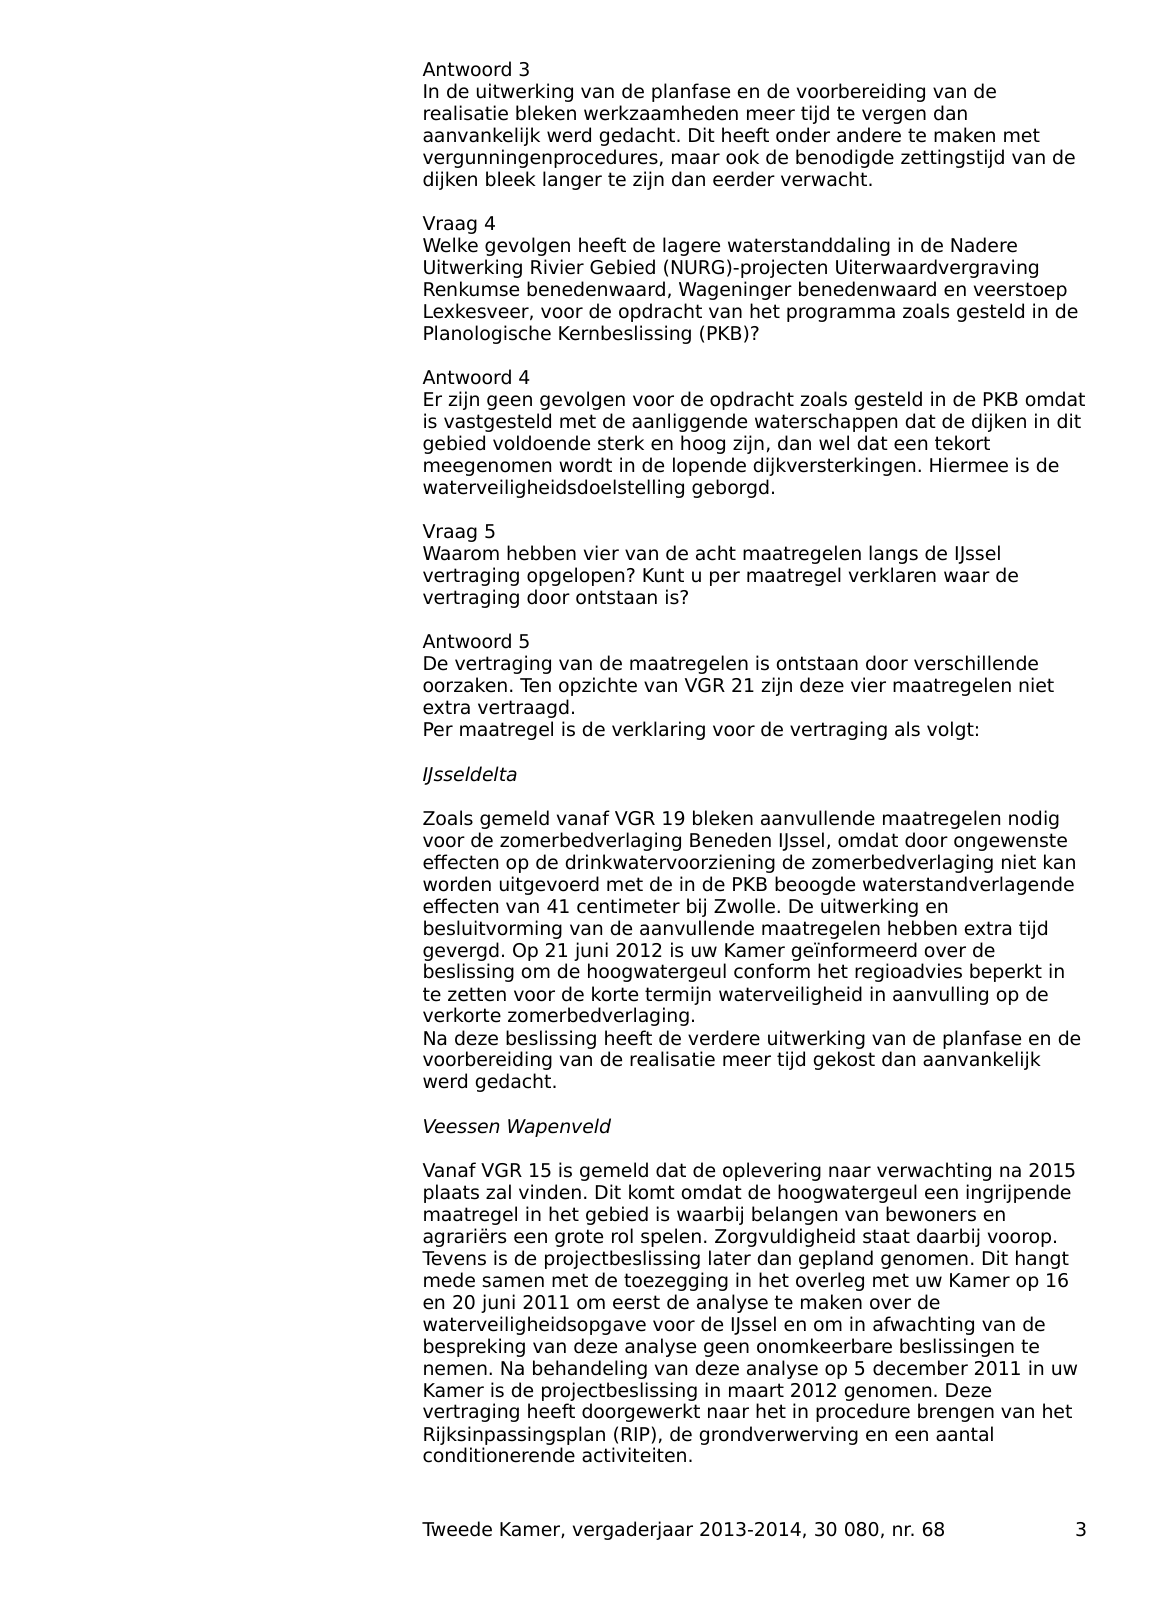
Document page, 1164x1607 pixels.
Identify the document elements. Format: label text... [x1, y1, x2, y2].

text De vertraging van de maatregelen is ontstaan door verschillende oorzaken. Ten opzichte van VGR 21 zijn deze vier maatregelen niet extra vertraagd. [422, 653, 1087, 719]
text Er zijn geen gevolgen voor de opdracht zoals gesteld in de PKB omdat is vastgesteld met de aanliggende waterschappen dat de dijken in dit gebied voldoende sterk en hoog zijn, dan wel dat een tekort meegenomen wordt in de lopende dijkversterkingen. Hiermee is de waterveiligheidsdoelstelling geborgd. [422, 389, 1087, 499]
text Welke gevolgen heeft de lagere waterstanddaling in de Nadere Uitwerking Rivier Gebied (NURG)-projecten Uiterwaardvergraving Renkumse benedenwaard, Wageninger benedenwaard en veerstoep Lexkesveer, voor de opdracht van het programma zoals gesteld in de Planologische Kernbeslissing (PKB)? [422, 235, 1087, 345]
text Per maatregel is de verklaring voor de vertraging als volgt: [422, 719, 1087, 741]
text Vraag 5 [422, 521, 1087, 543]
text Vraag 4 [422, 213, 1087, 235]
text In de uitwerking van de planfase en de voorbereiding van de realisatie bleken werkzaamheden meer tijd te vergen dan aanvankelijk werd gedacht. Dit heeft onder andere te maken met vergunningenprocedures, maar ook de benodigde zettingstijd van de dijken bleek langer te zijn dan eerder verwacht. [422, 81, 1087, 191]
text Antwoord 5 [422, 631, 1087, 653]
text Zoals gemeld vanaf VGR 19 bleken aanvullende maatregelen nodig voor de zomerbedverlaging Beneden IJssel, omdat door ongewenste effecten op de drinkwatervoorziening de zomerbedverlaging niet kan worden uitgevoerd met de in de PKB beoogde waterstandverlagende effecten van 41 centimeter bij Zwolle. De uitwerking en besluitvorming van de aanvullende maatregelen hebben extra tijd gevergd. Op 21 juni 2012 is uw Kamer geïnformeerd over de beslissing om de hoogwatergeul conform het regioadvies beperkt in te zetten voor de korte termijn waterveiligheid in aanvulling op de verkorte zomerbedverlaging. [422, 808, 1087, 1027]
text Na deze beslissing heeft de verdere uitwerking van de planfase en de voorbereiding van de realisatie meer tijd gekost dan aanvankelijk werd gedacht. [422, 1027, 1087, 1093]
subtitle IJsseldelta [422, 763, 1087, 785]
subtitle Veessen Wapenveld [422, 1116, 1087, 1137]
text Antwoord 3 [422, 59, 1087, 81]
text Waarom hebben vier van de acht maatregelen langs de IJssel vertraging opgelopen? Kunt u per maatregel verklaren waar de vertraging door ontstaan is? [422, 543, 1087, 609]
text Vanaf VGR 15 is gemeld dat de oplevering naar verwachting na 2015 plaats zal vinden. Dit komt omdat de hoogwatergeul een ingrijpende maatregel in het gebied is waarbij belangen van bewoners en agrariërs een grote rol spelen. Zorgvuldigheid staat daarbij voorop. Tevens is de projectbeslissing later dan gepland genomen. Dit hangt mede samen met de toezegging in het overleg met uw Kamer op 16 en 20 juni 2011 om eerst de analyse te maken over de waterveiligheidsopgave voor de IJssel en om in afwachting van de bespreking van deze analyse geen onomkeerbare beslissingen te nemen. Na behandeling van deze analyse op 5 december 2011 in uw Kamer is de projectbeslissing in maart 2012 genomen. Deze vertraging heeft doorgewerkt naar het in procedure brengen van het Rijksinpassingsplan (RIP), de grondverwerving en een aantal conditionerende activiteiten. [422, 1160, 1087, 1467]
text Antwoord 4 [422, 367, 1087, 389]
